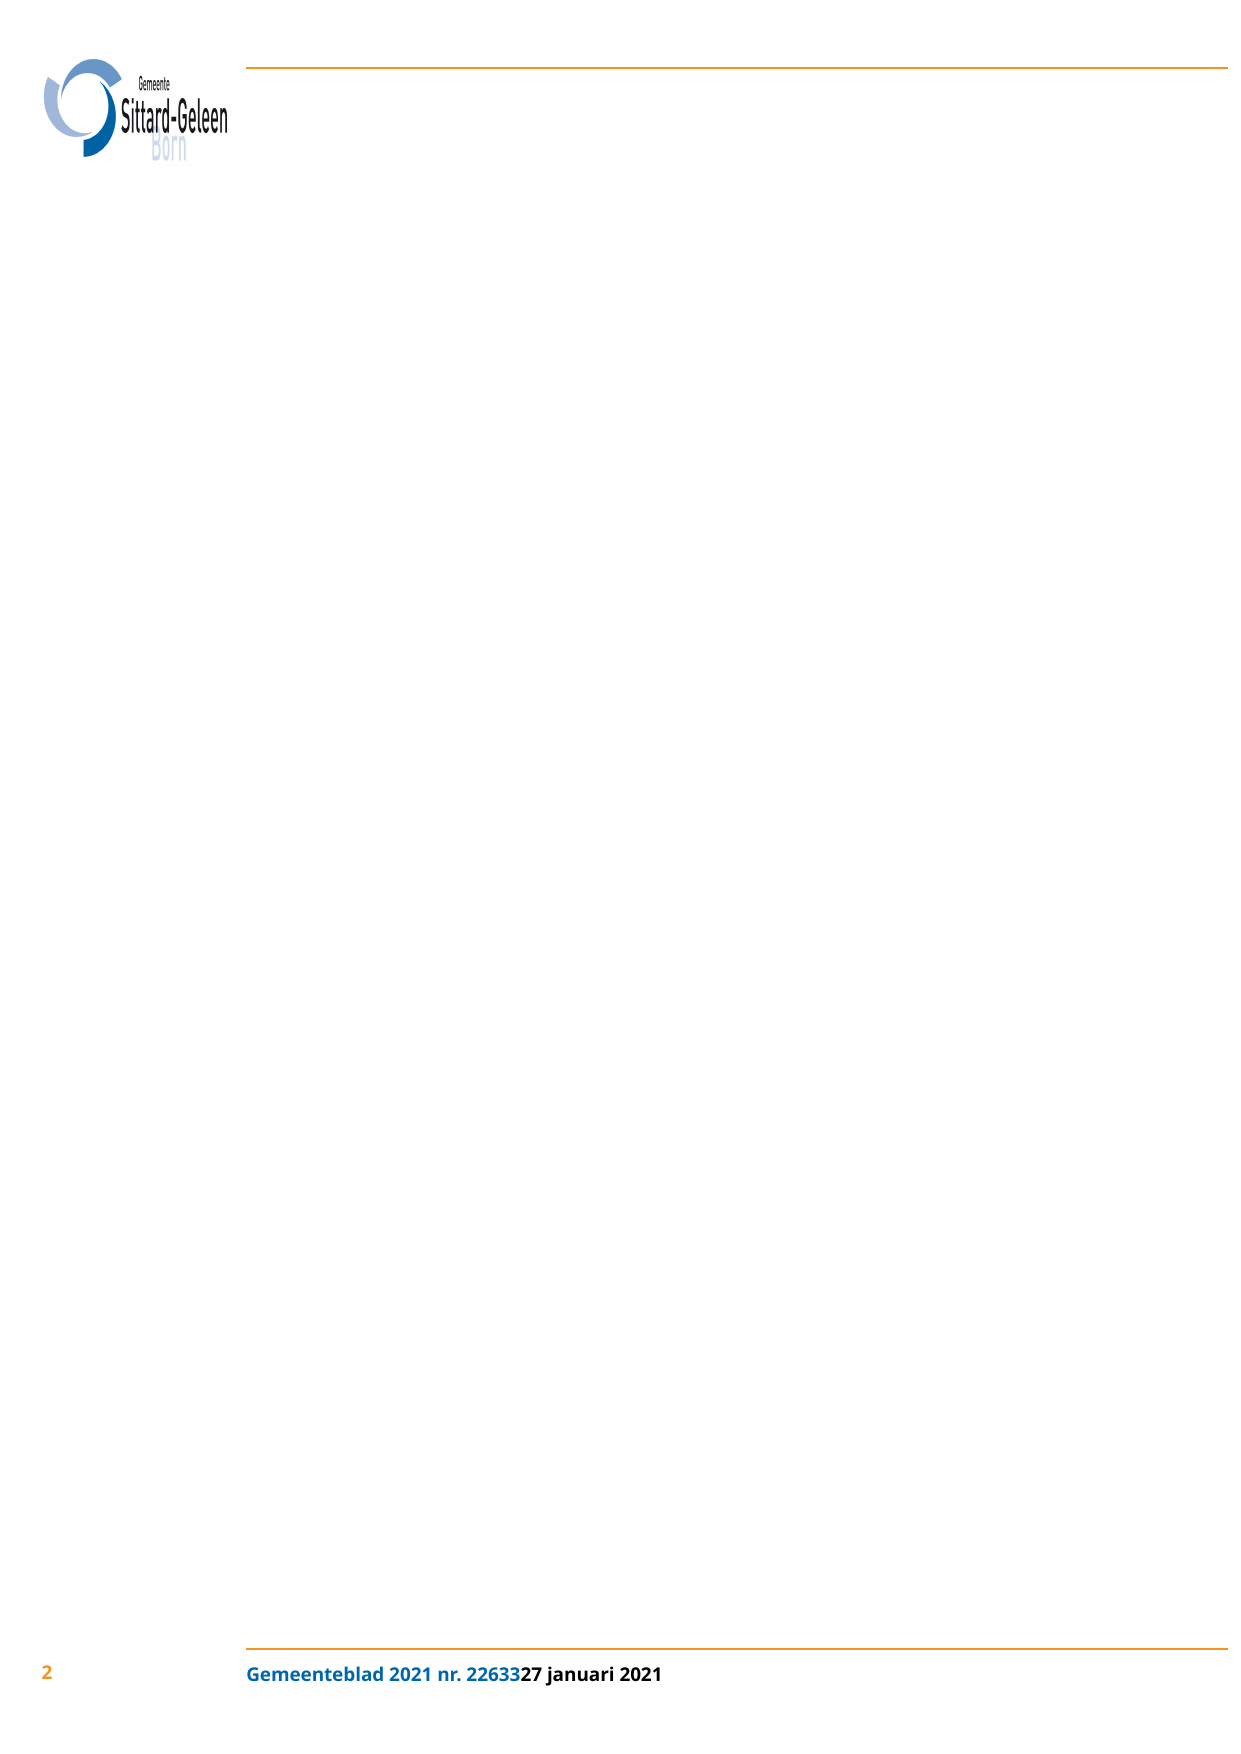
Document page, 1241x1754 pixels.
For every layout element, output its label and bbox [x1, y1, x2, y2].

picture [41, 47, 231, 172]
